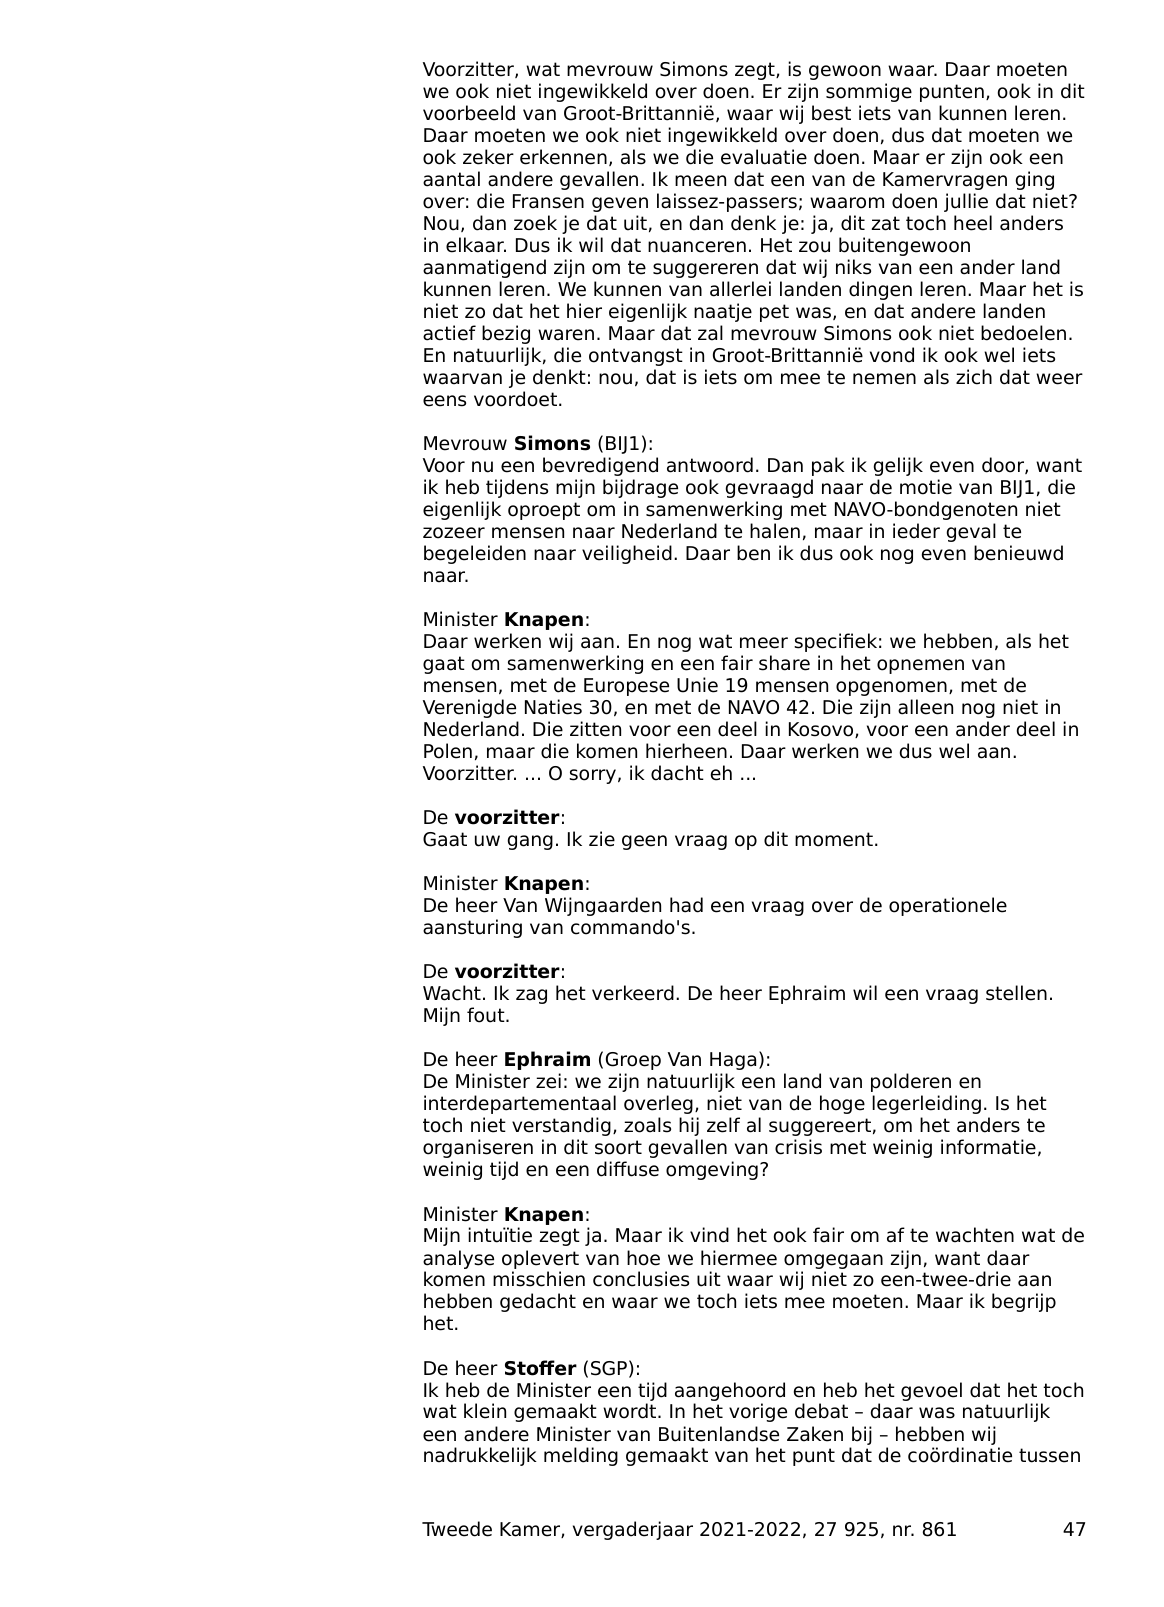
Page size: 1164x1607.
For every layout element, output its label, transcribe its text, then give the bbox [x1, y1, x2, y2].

text Gaat uw gang. Ik zie geen vraag op dit moment. [422, 829, 1087, 851]
text Minister Knapen: [422, 1203, 1087, 1225]
text Mevrouw Simons (BIJ1): [422, 433, 1087, 455]
text Mijn intuïtie zegt ja. Maar ik vind het ook fair om af te wachten wat de analyse oplevert van hoe we hiermee omgegaan zijn, want daar komen misschien conclusies uit waar wij niet zo een-twee-drie aan hebben gedacht en waar we toch iets mee moeten. Maar ik begrijp het. [422, 1225, 1087, 1335]
text De heer Stoffer (SGP): [422, 1357, 1087, 1379]
text Voorzitter. ... O sorry, ik dacht eh ... [422, 763, 1087, 785]
text Wacht. Ik zag het verkeerd. De heer Ephraim wil een vraag stellen. Mijn fout. [422, 983, 1087, 1027]
text Minister Knapen: [422, 609, 1087, 631]
text Voor nu een bevredigend antwoord. Dan pak ik gelijk even door, want ik heb tijdens mijn bijdrage ook gevraagd naar de motie van BIJ1, die eigenlijk oproept om in samenwerking met NAVO-bondgenoten niet zozeer mensen naar Nederland te halen, maar in ieder geval te begeleiden naar veiligheid. Daar ben ik dus ook nog even benieuwd naar. [422, 455, 1087, 587]
text De voorzitter: [422, 807, 1087, 829]
text Daar werken wij aan. En nog wat meer specifiek: we hebben, als het gaat om samenwerking en een fair share in het opnemen van mensen, met de Europese Unie 19 mensen opgenomen, met de Verenigde Naties 30, en met de NAVO 42. Die zijn alleen nog niet in Nederland. Die zitten voor een deel in Kosovo, voor een ander deel in Polen, maar die komen hierheen. Daar werken we dus wel aan. [422, 631, 1087, 763]
text Voorzitter, wat mevrouw Simons zegt, is gewoon waar. Daar moeten we ook niet ingewikkeld over doen. Er zijn sommige punten, ook in dit voorbeeld van Groot-Brittannië, waar wij best iets van kunnen leren. Daar moeten we ook niet ingewikkeld over doen, dus dat moeten we ook zeker erkennen, als we die evaluatie doen. Maar er zijn ook een aantal andere gevallen. Ik meen dat een van de Kamervragen ging over: die Fransen geven laissez-passers; waarom doen jullie dat niet? Nou, dan zoek je dat uit, en dan denk je: ja, dit zat toch heel anders in elkaar. Dus ik wil dat nuanceren. Het zou buitengewoon aanmatigend zijn om te suggereren dat wij niks van een ander land kunnen leren. We kunnen van allerlei landen dingen leren. Maar het is niet zo dat het hier eigenlijk naatje pet was, en dat andere landen actief bezig waren. Maar dat zal mevrouw Simons ook niet bedoelen. En natuurlijk, die ontvangst in Groot-Brittannië vond ik ook wel iets waarvan je denkt: nou, dat is iets om mee te nemen als zich dat weer eens voordoet. [422, 59, 1087, 411]
text Ik heb de Minister een tijd aangehoord en heb het gevoel dat het toch wat klein gemaakt wordt. In het vorige debat – daar was natuurlijk een andere Minister van Buitenlandse Zaken bij – hebben wij nadrukkelijk melding gemaakt van het punt dat de coördinatie tussen [422, 1379, 1087, 1467]
text Minister Knapen: [422, 873, 1087, 895]
text De heer Ephraim (Groep Van Haga): [422, 1049, 1087, 1071]
text De heer Van Wijngaarden had een vraag over de operationele aansturing van commando's. [422, 895, 1087, 939]
text De Minister zei: we zijn natuurlijk een land van polderen en interdepartementaal overleg, niet van de hoge legerleiding. Is het toch niet verstandig, zoals hij zelf al suggereert, om het anders te organiseren in dit soort gevallen van crisis met weinig informatie, weinig tijd en een diffuse omgeving? [422, 1071, 1087, 1181]
text De voorzitter: [422, 961, 1087, 983]
